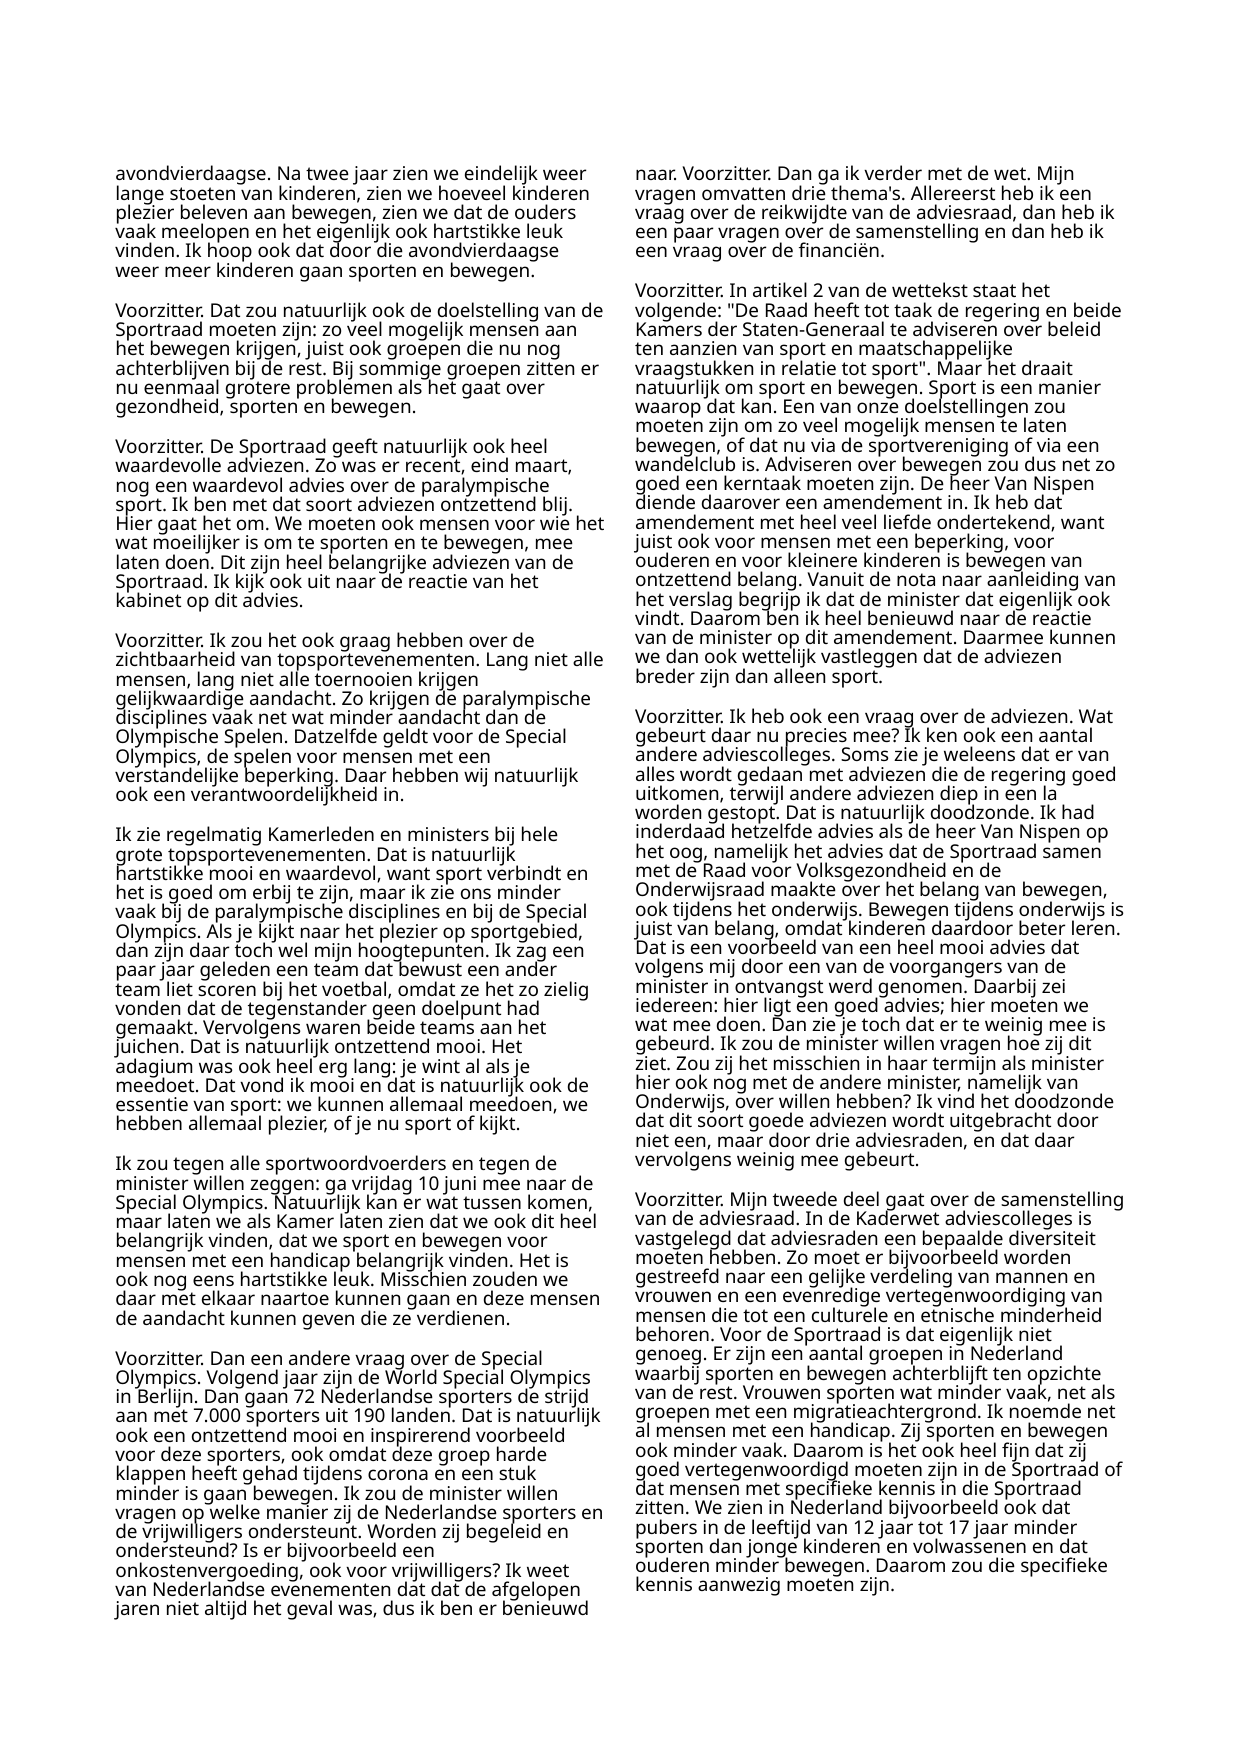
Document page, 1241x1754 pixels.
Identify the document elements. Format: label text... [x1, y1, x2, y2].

text avondvierdaagse. Na twee jaar zien we eindelijk weer lange stoeten van kinderen, zien we hoeveel kinderen plezier beleven aan bewegen, zien we dat de ouders vaak meelopen en het eigenlijk ook hartstikke leuk vinden. Ik hoop ook dat door die avondvierdaagse weer meer kinderen gaan sporten en bewegen. [115, 165, 605, 281]
text Voorzitter. Ik heb ook een vraag over de adviezen. Wat gebeurt daar nu precies mee? Ik ken ook een aantal andere adviescolleges. Soms zie je weleens dat er van alles wordt gedaan met adviezen die de regering goed uitkomen, terwijl andere adviezen diep in een la worden gestopt. Dat is natuurlijk doodzonde. Ik had inderdaad hetzelfde advies als de heer Van Nispen op het oog, namelijk het advies dat de Sportraad samen met de Raad voor Volksgezondheid en de Onderwijsraad maakte over het belang van bewegen, ook tijdens het onderwijs. Bewegen tijdens onderwijs is juist van belang, omdat kinderen daardoor beter leren. Dat is een voorbeeld van een heel mooi advies dat volgens mij door een van de voorgangers van de minister in ontvangst werd genomen. Daarbij zei iedereen: hier ligt een goed advies; hier moeten we wat mee doen. Dan zie je toch dat er te weinig mee is gebeurd. Ik zou de minister willen vragen hoe zij dit ziet. Zou zij het misschien in haar termijn als minister hier ook nog met de andere minister, namelijk van Onderwijs, over willen hebben? Ik vind het doodzonde dat dit soort goede adviezen wordt uitgebracht door niet een, maar door drie adviesraden, en dat daar vervolgens weinig mee gebeurt. [635, 708, 1125, 1170]
text naar. Voorzitter. Dan ga ik verder met de wet. Mijn vragen omvatten drie thema's. Allereerst heb ik een vraag over de reikwijdte van de adviesraad, dan heb ik een paar vragen over de samenstelling en dan heb ik een vraag over de financiën. [635, 165, 1125, 262]
text Ik zie regelmatig Kamerleden en ministers bij hele grote topsportevenementen. Dat is natuurlijk hartstikke mooi en waardevol, want sport verbindt en het is goed om erbij te zijn, maar ik zie ons minder vaak bij de paralympische disciplines en bij de Special Olympics. Als je kijkt naar het plezier op sportgebied, dan zijn daar toch wel mijn hoogtepunten. Ik zag een paar jaar geleden een team dat bewust een ander team liet scoren bij het voetbal, omdat ze het zo zielig vonden dat de tegenstander geen doelpunt had gemaakt. Vervolgens waren beide teams aan het juichen. Dat is natuurlijk ontzettend mooi. Het adagium was ook heel erg lang: je wint al als je meedoet. Dat vond ik mooi en dat is natuurlijk ook de essentie van sport: we kunnen allemaal meedoen, we hebben allemaal plezier, of je nu sport of kijkt. [115, 826, 605, 1135]
text Voorzitter. Dat zou natuurlijk ook de doelstelling van de Sportraad moeten zijn: zo veel mogelijk mensen aan het bewegen krijgen, juist ook groepen die nu nog achterblijven bij de rest. Bij sommige groepen zitten er nu eenmaal grotere problemen als het gaat over gezondheid, sporten en bewegen. [115, 302, 605, 417]
text Voorzitter. De Sportraad geeft natuurlijk ook heel waardevolle adviezen. Zo was er recent, eind maart, nog een waardevol advies over de paralympische sport. Ik ben met dat soort adviezen ontzettend blij. Hier gaat het om. We moeten ook mensen voor wie het wat moeilijker is om te sporten en te bewegen, mee laten doen. Dit zijn heel belangrijke adviezen van de Sportraad. Ik kijk ook uit naar de reactie van het kabinet op dit advies. [115, 438, 605, 611]
text Voorzitter. Mijn tweede deel gaat over de samenstelling van de adviesraad. In de Kaderwet adviescolleges is vastgelegd dat adviesraden een bepaalde diversiteit moeten hebben. Zo moet er bijvoorbeeld worden gestreefd naar een gelijke verdeling van mannen en vrouwen en een evenredige vertegenwoordiging van mensen die tot een culturele en etnische minderheid behoren. Voor de Sportraad is dat eigenlijk niet genoeg. Er zijn een aantal groepen in Nederland waarbij sporten en bewegen achterblijft ten opzichte van de rest. Vrouwen sporten wat minder vaak, net als groepen met een migratieachtergrond. Ik noemde net al mensen met een handicap. Zij sporten en bewegen ook minder vaak. Daarom is het ook heel fijn dat zij goed vertegenwoordigd moeten zijn in de Sportraad of dat mensen met specifieke kennis in die Sportraad zitten. We zien in Nederland bijvoorbeeld ook dat pubers in de leeftijd van 12 jaar tot 17 jaar minder sporten dan jonge kinderen en volwassenen en dat ouderen minder bewegen. Daarom zou die specifieke kennis aanwezig moeten zijn. [635, 1191, 1125, 1596]
text Voorzitter. Ik zou het ook graag hebben over de zichtbaarheid van topsportevenementen. Lang niet alle mensen, lang niet alle toernooien krijgen gelijkwaardige aandacht. Zo krijgen de paralympische disciplines vaak net wat minder aandacht dan de Olympische Spelen. Datzelfde geldt voor de Special Olympics, de spelen voor mensen met een verstandelijke beperking. Daar hebben wij natuurlijk ook een verantwoordelijkheid in. [115, 632, 605, 806]
text Voorzitter. In artikel 2 van de wettekst staat het volgende: "De Raad heeft tot taak de regering en beide Kamers der Staten-Generaal te adviseren over beleid ten aanzien van sport en maatschappelijke vraagstukken in relatie tot sport". Maar het draait natuurlijk om sport en bewegen. Sport is een manier waarop dat kan. Een van onze doelstellingen zou moeten zijn om zo veel mogelijk mensen te laten bewegen, of dat nu via de sportvereniging of via een wandelclub is. Adviseren over bewegen zou dus net zo goed een kerntaak moeten zijn. De heer Van Nispen diende daarover een amendement in. Ik heb dat amendement met heel veel liefde ondertekend, want juist ook voor mensen met een beperking, voor ouderen en voor kleinere kinderen is bewegen van ontzettend belang. Vanuit de nota naar aanleiding van het verslag begrijp ik dat de minister dat eigenlijk ook vindt. Daarom ben ik heel benieuwd naar de reactie van de minister op dit amendement. Daarmee kunnen we dan ook wettelijk vastleggen dat de adviezen breder zijn dan alleen sport. [635, 282, 1125, 687]
text Ik zou tegen alle sportwoordvoerders en tegen de minister willen zeggen: ga vrijdag 10 juni mee naar de Special Olympics. Natuurlijk kan er wat tussen komen, maar laten we als Kamer laten zien dat we ook dit heel belangrijk vinden, dat we sport en bewegen voor mensen met een handicap belangrijk vinden. Het is ook nog eens hartstikke leuk. Misschien zouden we daar met elkaar naartoe kunnen gaan en deze mensen de aandacht kunnen geven die ze verdienen. [115, 1155, 605, 1329]
text Voorzitter. Dan een andere vraag over de Special Olympics. Volgend jaar zijn de World Special Olympics in Berlijn. Dan gaan 72 Nederlandse sporters de strijd aan met 7.000 sporters uit 190 landen. Dat is natuurlijk ook een ontzettend mooi en inspirerend voorbeeld voor deze sporters, ook omdat deze groep harde klappen heeft gehad tijdens corona en een stuk minder is gaan bewegen. Ik zou de minister willen vragen op welke manier zij de Nederlandse sporters en de vrijwilligers ondersteunt. Worden zij begeleid en ondersteund? Is er bijvoorbeeld een onkostenvergoeding, ook voor vrijwilligers? Ik weet van Nederlandse evenementen dat dat de afgelopen jaren niet altijd het geval was, dus ik ben er benieuwd [115, 1349, 605, 1619]
